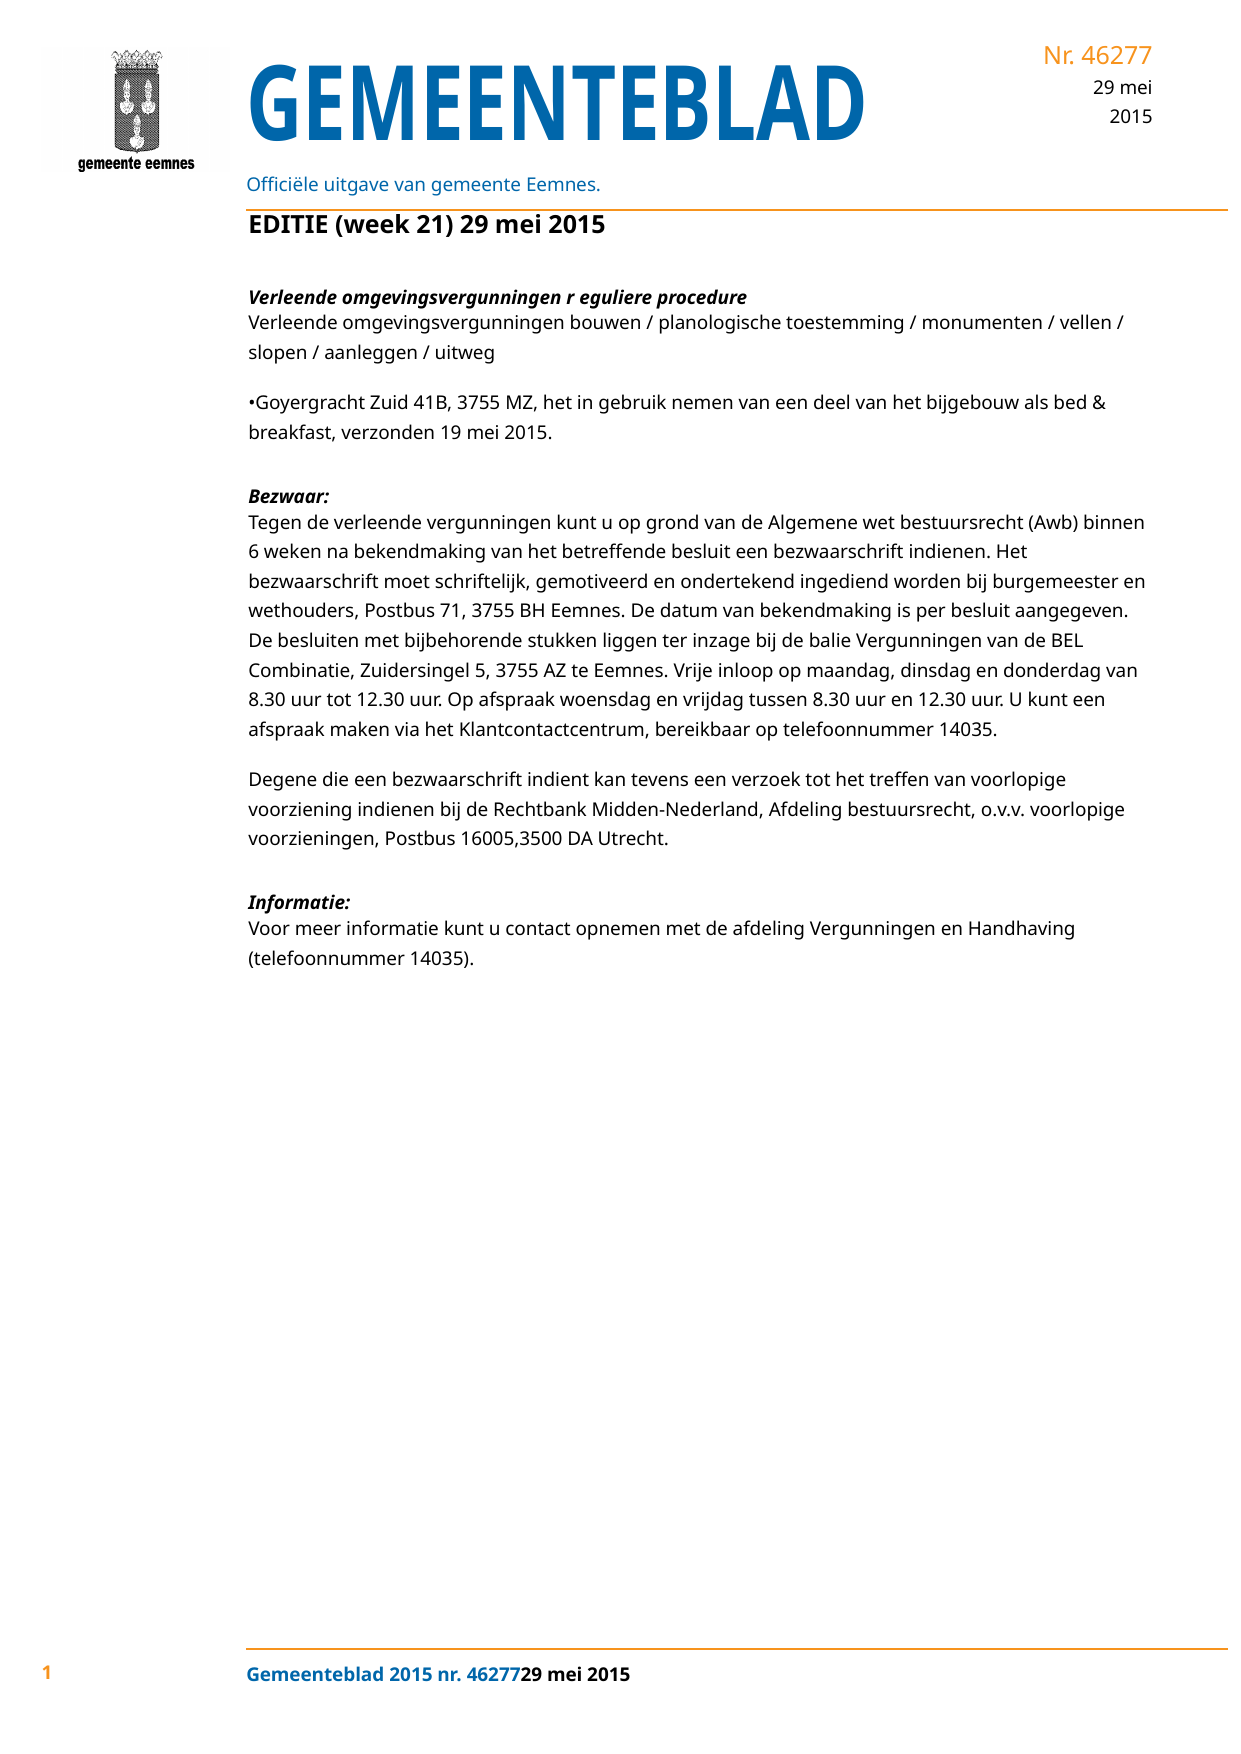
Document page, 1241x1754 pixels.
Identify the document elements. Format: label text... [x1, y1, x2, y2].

text Voor meer informatie kunt u contact opnemen met de afdeling Vergunningen en Handhaving (telefoonnummer 14035). [248, 915, 1152, 971]
text Bezwaar: [248, 483, 1152, 509]
text EDITIE (week 21) 29 mei 2015 [248, 211, 1152, 241]
text Degene die een bezwaarschrift indient kan tevens een verzoek tot het treffen van voorlopige voorziening indienen bij de Rechtbank Midden-Nederland, Afdeling bestuursrecht, o.v.v. voorlopige voorzieningen, Postbus 16005,3500 DA Utrecht. [248, 766, 1152, 851]
text Tegen de verleende vergunningen kunt u op grond van de Algemene wet bestuursrecht (Awb) binnen 6 weken na bekendmaking van het betreffende besluit een bezwaarschrift indienen. Het bezwaarschrift moet schriftelijk, gemotiveerd en ondertekend ingediend worden bij burgemeester en wethouders, Postbus 71, 3755 BH Eemnes. De datum van bekendmaking is per besluit aangegeven. De besluiten met bijbehorende stukken liggen ter inzage bij de balie Vergunningen van de BEL Combinatie, Zuidersingel 5, 3755 AZ te Eemnes. Vrije inloop op maandag, dinsdag en donderdag van 8.30 uur tot 12.30 uur. Op afspraak woensdag en vrijdag tussen 8.30 uur en 12.30 uur. U kunt een afspraak maken via het Klantcontactcentrum, bereikbaar op telefoonnummer 14035. [248, 509, 1152, 742]
text Verleende omgevingsvergunningen r eguliere procedure [248, 284, 1152, 309]
text Verleende omgevingsvergunningen bouwen / planologische toestemming / monumenten / vellen / slopen / aanleggen / uitweg [248, 309, 1152, 365]
text Informatie: [248, 889, 1152, 915]
text •Goyergracht Zuid 41B, 3755 MZ, het in gebruik nemen van een deel van het bijgebouw als bed & breakfast, verzonden 19 mei 2015. [248, 389, 1152, 445]
picture [41, 47, 231, 172]
